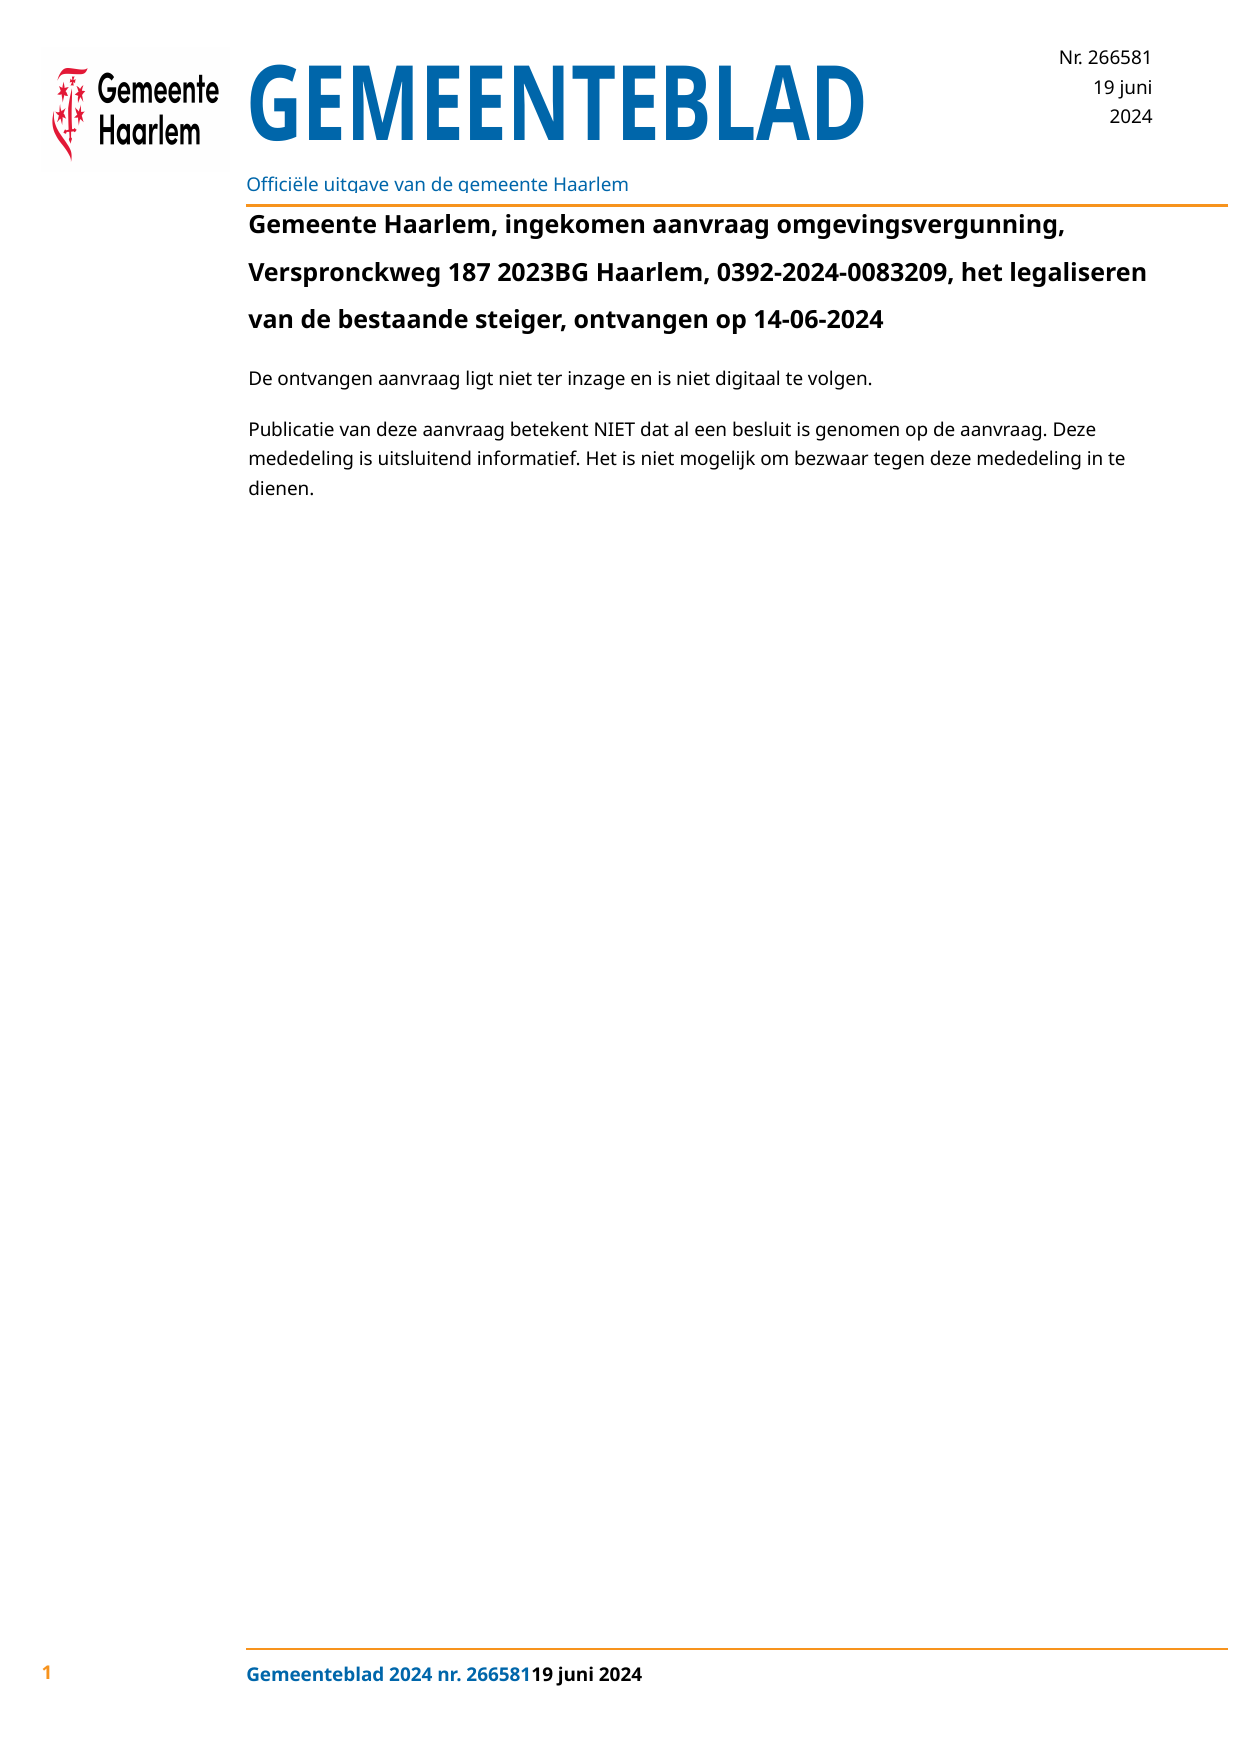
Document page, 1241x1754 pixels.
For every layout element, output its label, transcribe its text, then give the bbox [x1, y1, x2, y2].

text Publicatie van deze aanvraag betekent NIET dat al een besluit is genomen op de aanvraag. Deze mededeling is uitsluitend informatief. Het is niet mogelijk om bezwaar tegen deze mededeling in te dienen. [248, 416, 1152, 501]
text Gemeente Haarlem, ingekomen aanvraag omgevingsvergunning, Verspronckweg 187 2023BG Haarlem, 0392-2024-0083209, het legaliseren van de bestaande steiger, ontvangen op 14-06-2024 [248, 207, 1152, 336]
picture [41, 47, 231, 172]
text De ontvangen aanvraag ligt niet ter inzage en is niet digitaal te volgen. [248, 366, 1152, 391]
